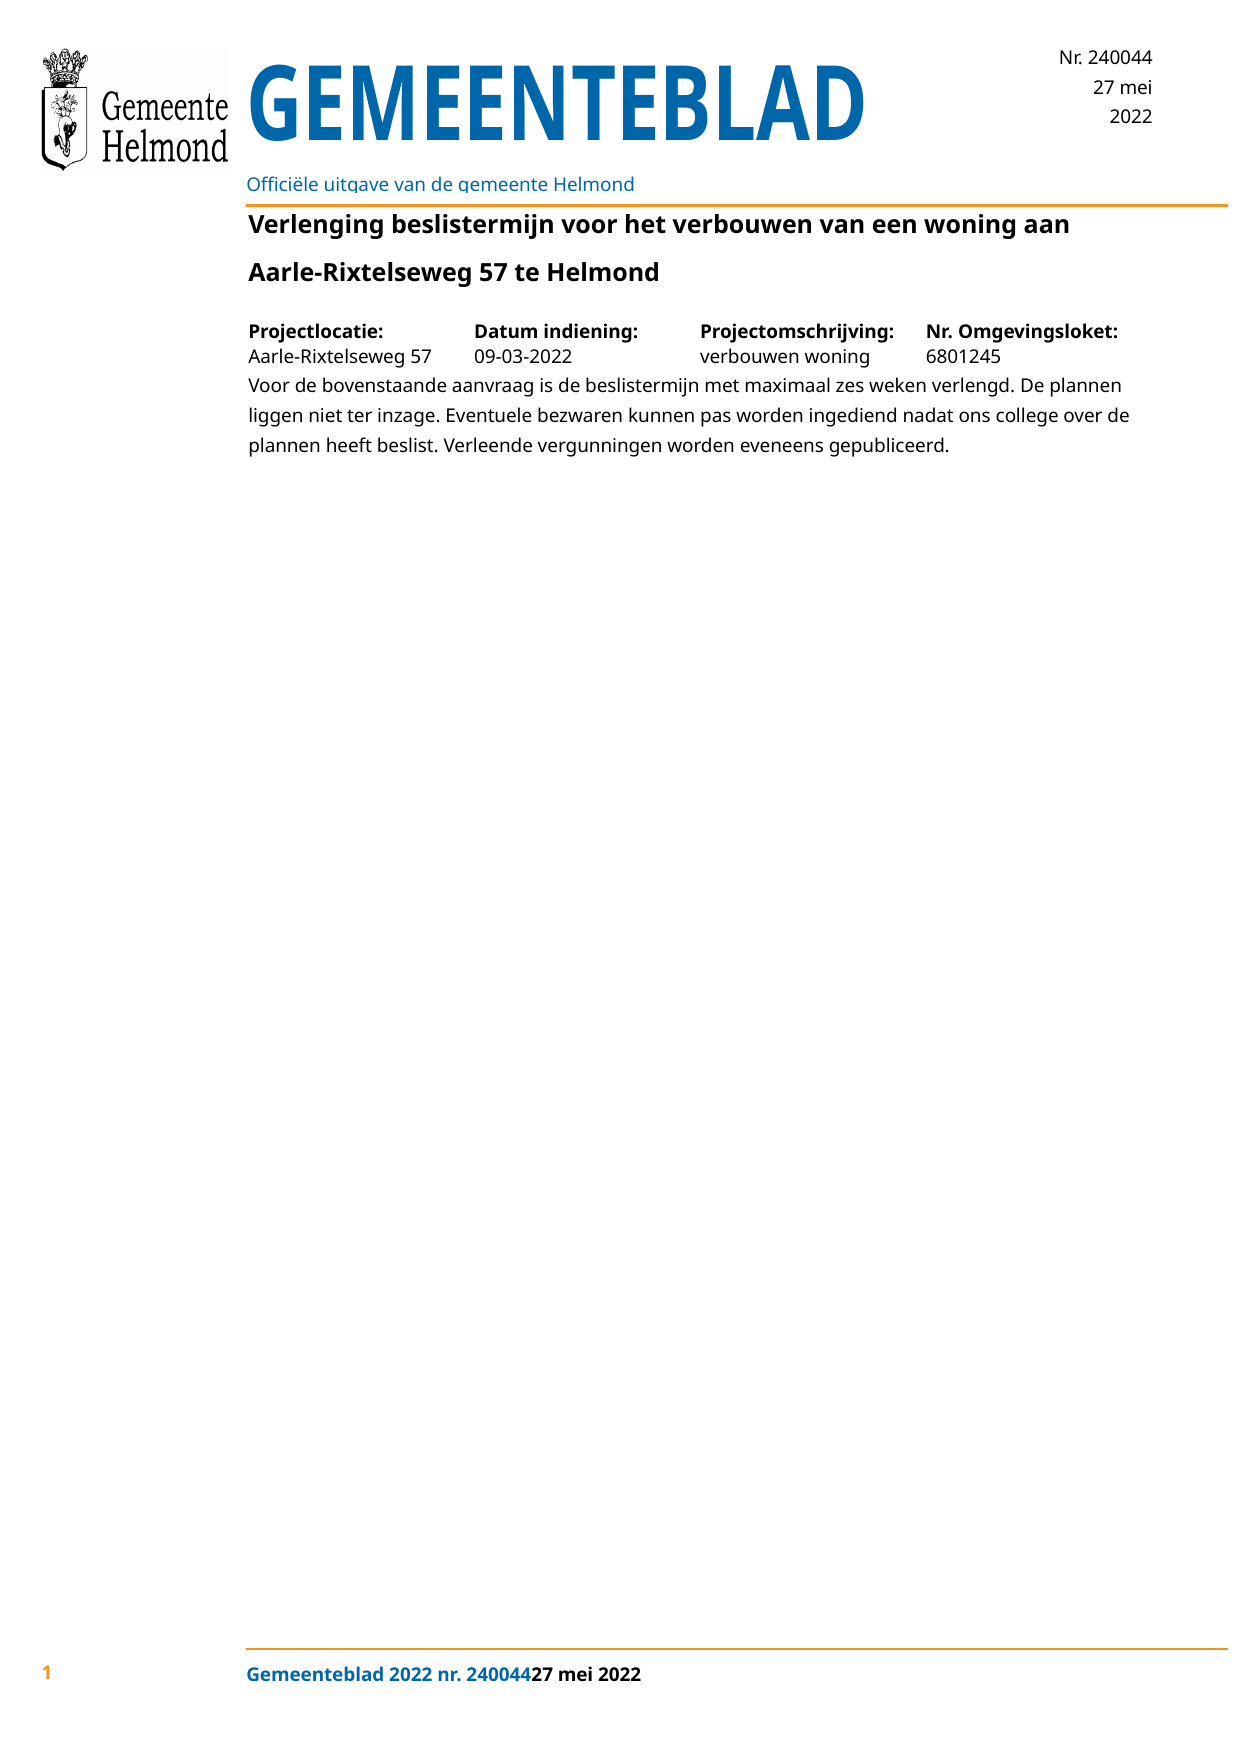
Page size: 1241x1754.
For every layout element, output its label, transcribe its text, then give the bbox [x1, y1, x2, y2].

table_cell 09-03-2022 [474, 344, 700, 369]
text Voor de bovenstaande aanvraag is de beslistermijn met maximaal zes weken verlengd. De plannen liggen niet ter inzage. Eventuele bezwaren kunnen pas worden ingediend nadat ons college over de plannen heeft beslist. Verleende vergunningen worden eveneens gepubliceerd. [248, 373, 1152, 458]
text Verlenging beslistermijn voor het verbouwen van een woning aan Aarle-Rixtelseweg 57 te Helmond [248, 207, 1152, 288]
table_cell verbouwen woning [700, 344, 926, 369]
table_cell 6801245 [926, 344, 1152, 369]
table_header Nr. Omgevingsloket: [926, 318, 1152, 344]
table_header Projectomschrijving: [700, 318, 926, 344]
picture [41, 47, 231, 172]
table_header Datum indiening: [474, 318, 700, 344]
table_cell Aarle-Rixtelseweg 57 [248, 344, 474, 369]
table_header Projectlocatie: [248, 318, 474, 344]
